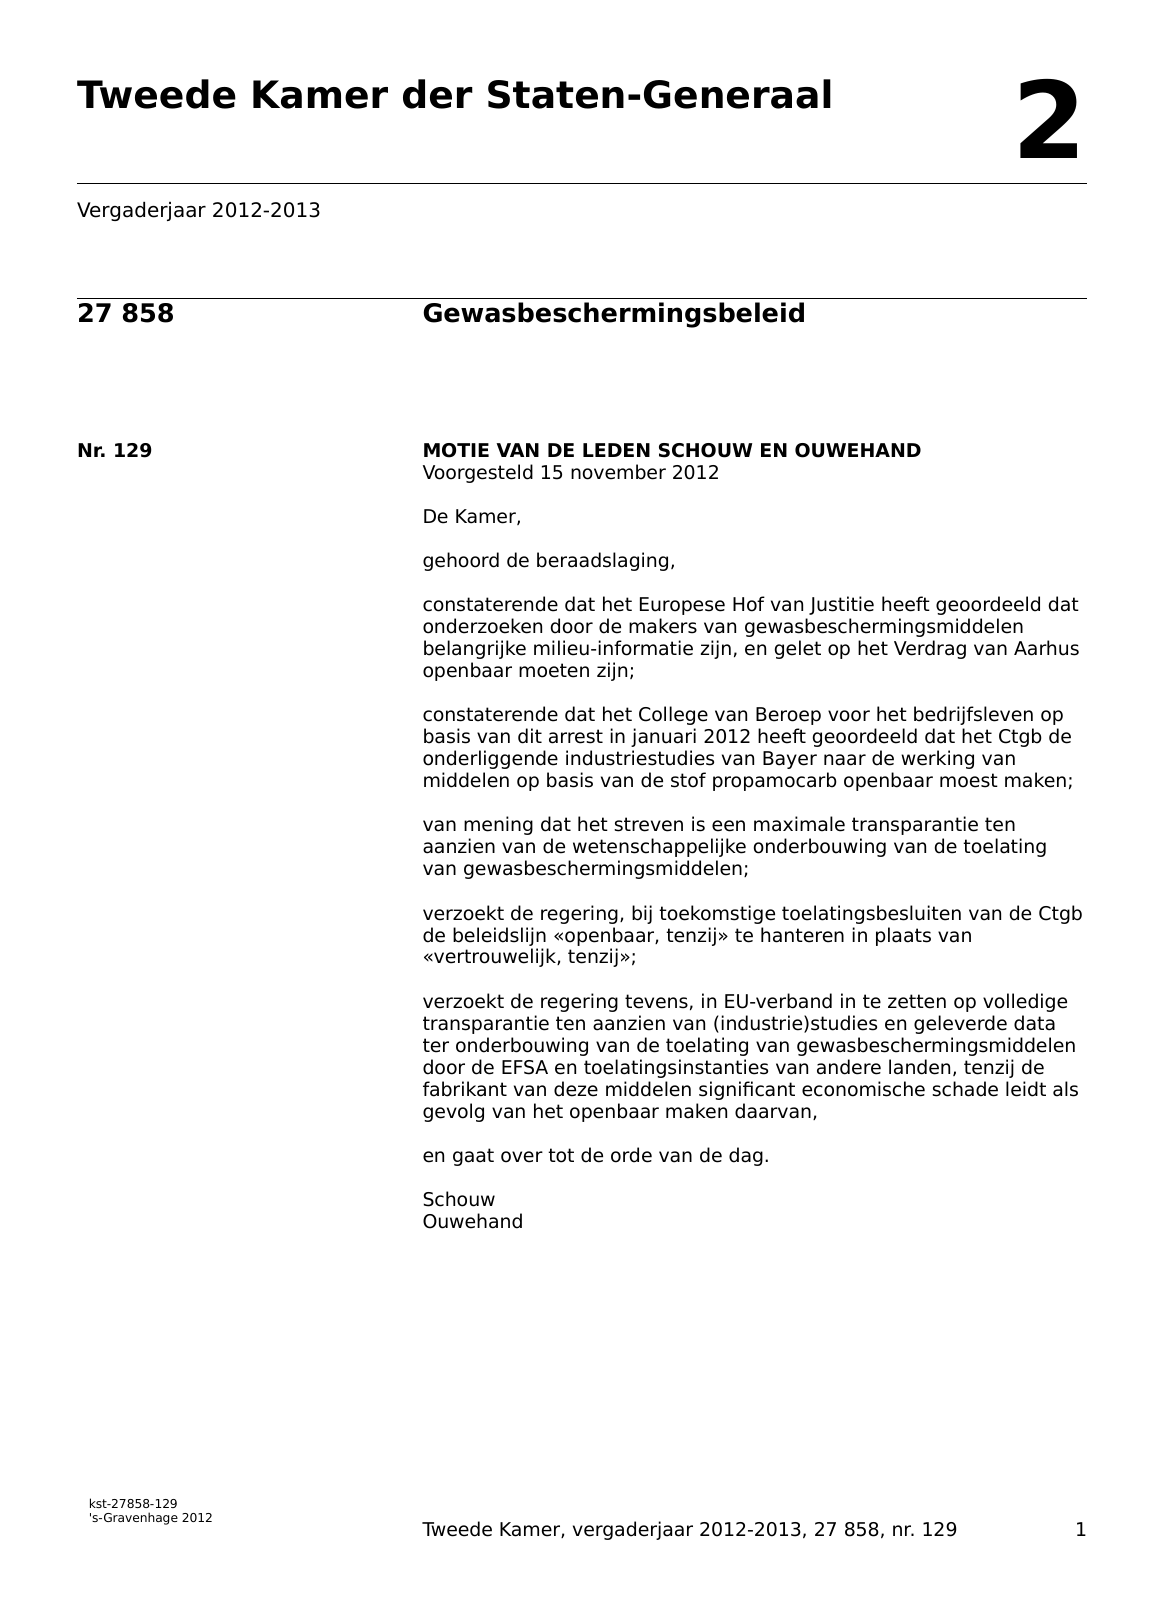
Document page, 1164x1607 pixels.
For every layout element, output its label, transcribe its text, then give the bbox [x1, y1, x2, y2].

text verzoekt de regering tevens, in EU-verband in te zetten op volledige transparantie ten aanzien van (industrie)studies en geleverde data ter onderbouwing van de toelating van gewasbeschermingsmiddelen door de EFSA en toelatingsinstanties van andere landen, tenzij de fabrikant van deze middelen significant economische schade leidt als gevolg van het openbaar maken daarvan, [422, 991, 1087, 1122]
text Schouw [422, 1189, 1087, 1211]
text 's-Gravenhage 2012 [88, 1511, 323, 1525]
text Voorgesteld 15 november 2012 [422, 462, 1087, 484]
text constaterende dat het Europese Hof van Justitie heeft geoordeeld dat onderzoeken door de makers van gewasbeschermingsmiddelen belangrijke milieu-informatie zijn, en gelet op het Verdrag van Aarhus openbaar moeten zijn; [422, 594, 1087, 682]
text en gaat over tot de orde van de dag. [422, 1145, 1087, 1167]
text kst-27858-129 [88, 1497, 323, 1511]
text van mening dat het streven is een maximale transparantie ten aanzien van de wetenschappelijke onderbouwing van de toelating van gewasbeschermingsmiddelen; [422, 814, 1087, 880]
subtitle 27 858 Gewasbeschermingsbeleid [77, 299, 1087, 329]
text constaterende dat het College van Beroep voor het bedrijfsleven op basis van dit arrest in januari 2012 heeft geoordeeld dat het Ctgb de onderliggende industriestudies van Bayer naar de werking van middelen op basis van de stof propamocarb openbaar moest maken; [422, 704, 1087, 792]
text gehoord de beraadslaging, [422, 550, 1087, 572]
text De Kamer, [422, 506, 1087, 528]
subtitle Nr. 129 MOTIE VAN DE LEDEN SCHOUW EN OUWEHAND [77, 440, 1087, 462]
table_header Tweede Kamer der Staten-Generaal [77, 59, 886, 183]
text verzoekt de regering, bij toekomstige toelatingsbesluiten van de Ctgb de beleidslijn «openbaar, tenzij» te hanteren in plaats van «vertrouwelijk, tenzij»; [422, 902, 1087, 968]
text Ouwehand [422, 1211, 1087, 1233]
table_cell Vergaderjaar 2012-2013 [77, 184, 1087, 298]
table_header 2 [886, 59, 1087, 183]
